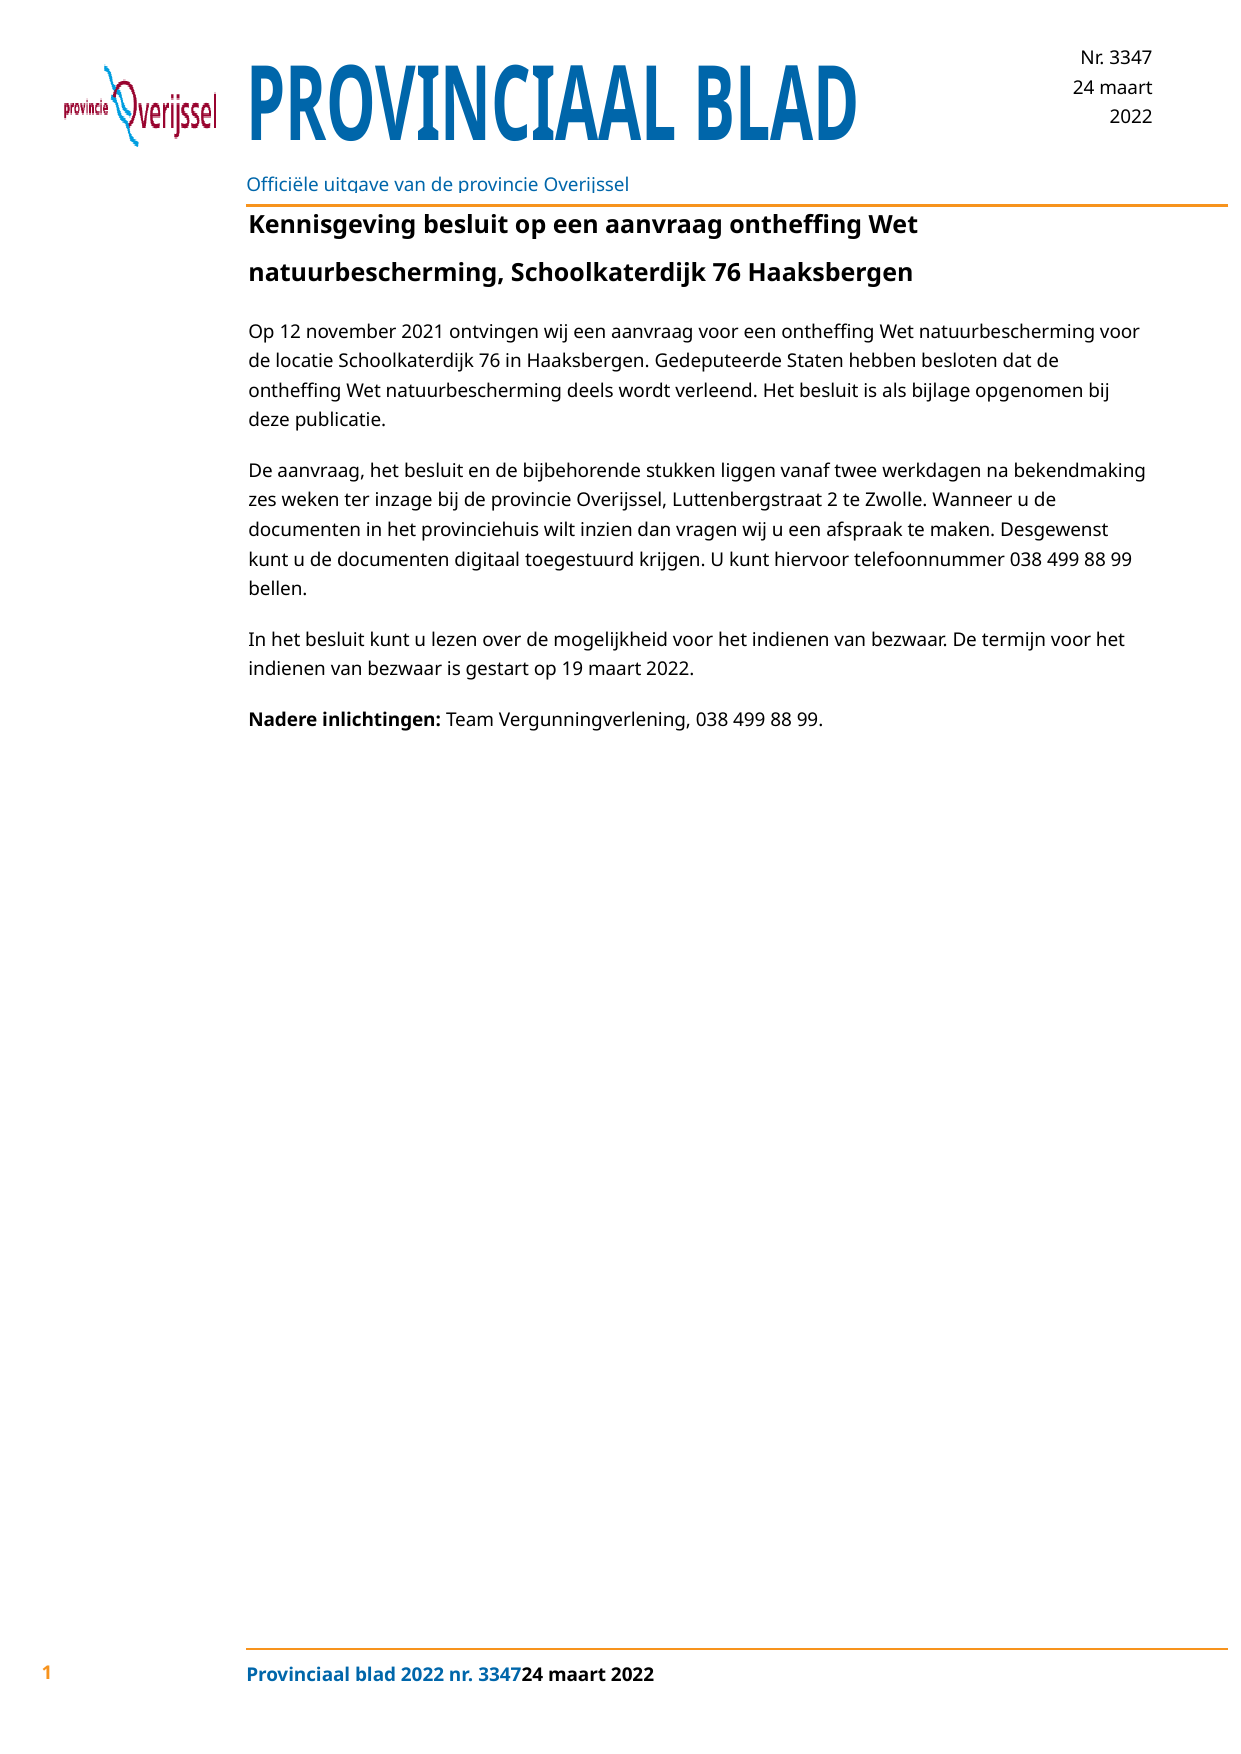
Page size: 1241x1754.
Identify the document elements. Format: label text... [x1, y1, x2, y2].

text De aanvraag, het besluit en de bijbehorende stukken liggen vanaf twee werkdagen na bekendmaking zes weken ter inzage bij de provincie Overijssel, Luttenbergstraat 2 te Zwolle. Wanneer u de documenten in het provinciehuis wilt inzien dan vragen wij u een afspraak te maken. Desgewenst kunt u de documenten digitaal toegestuurd krijgen. U kunt hiervoor telefoonnummer 038 499 88 99 bellen. [248, 457, 1152, 601]
picture [41, 47, 231, 172]
text Kennisgeving besluit op een aanvraag ontheffing Wet natuurbescherming, Schoolkaterdijk 76 Haaksbergen [248, 207, 1152, 288]
text Op 12 november 2021 ontvingen wij een aanvraag voor een ontheffing Wet natuurbescherming voor de locatie Schoolkaterdijk 76 in Haaksbergen. Gedeputeerde Staten hebben besloten dat de ontheffing Wet natuurbescherming deels wordt verleend. Het besluit is als bijlage opgenomen bij deze publicatie. [248, 318, 1152, 432]
text In het besluit kunt u lezen over de mogelijkheid voor het indienen van bezwaar. De termijn voor het indienen van bezwaar is gestart op 19 maart 2022. [248, 626, 1152, 681]
text Nadere inlichtingen: Team Vergunningverlening, 038 499 88 99. [248, 706, 1152, 732]
